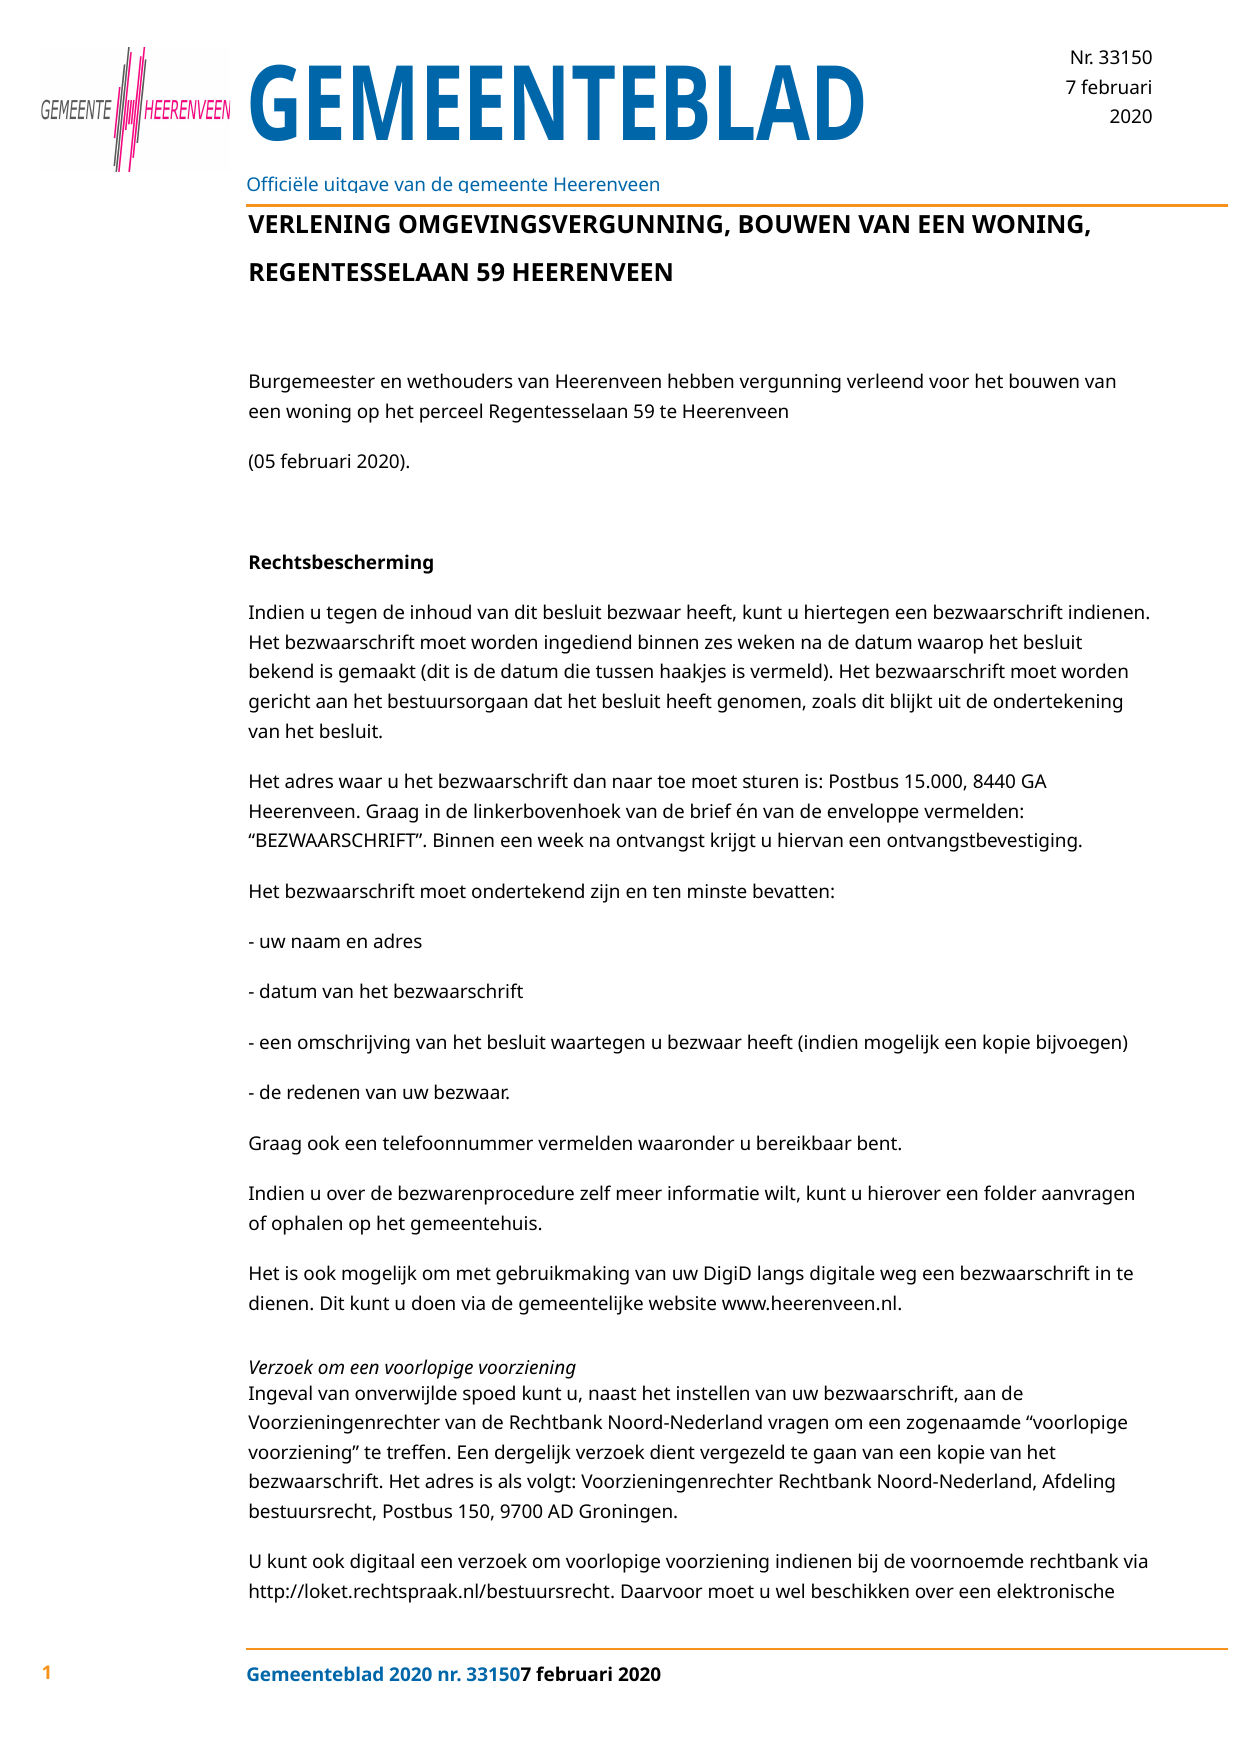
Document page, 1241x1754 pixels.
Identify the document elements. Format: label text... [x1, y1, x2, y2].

text Rechtsbescherming [248, 549, 1152, 575]
text Het bezwaarschrift moet ondertekend zijn en ten minste bevatten: [248, 878, 1152, 904]
text - de redenen van uw bezwaar. [248, 1079, 1152, 1105]
text Indien u over de bezwarenprocedure zelf meer informatie wilt, kunt u hierover een folder aanvragen of ophalen op het gemeentehuis. [248, 1180, 1152, 1236]
text Het is ook mogelijk om met gebruikmaking van uw DigiD langs digitale weg een bezwaarschrift in te dienen. Dit kunt u doen via de gemeentelijke website www.heerenveen.nl. [248, 1260, 1152, 1316]
text - datum van het bezwaarschrift [248, 979, 1152, 1004]
picture [41, 47, 231, 172]
text Graag ook een telefoonnummer vermelden waaronder u bereikbaar bent. [248, 1130, 1152, 1156]
text (05 februari 2020). [248, 448, 1152, 474]
text U kunt ook digitaal een verzoek om voorlopige voorziening indienen bij de voornoemde rechtbank via http://loket.rechtspraak.nl/bestuursrecht. Daarvoor moet u wel beschikken over een elektronische [248, 1548, 1152, 1604]
text Het adres waar u het bezwaarschrift dan naar toe moet sturen is: Postbus 15.000, 8440 GA Heerenveen. Graag in de linkerbovenhoek van de brief én van de enveloppe vermelden: “BEZWAARSCHRIFT”. Binnen een week na ontvangst krijgt u hiervan een ontvangstbevestiging. [248, 768, 1152, 853]
text Indien u tegen de inhoud van dit besluit bezwaar heeft, kunt u hiertegen een bezwaarschrift indienen. Het bezwaarschrift moet worden ingediend binnen zes weken na de datum waarop het besluit bekend is gemaakt (dit is de datum die tussen haakjes is vermeld). Het bezwaarschrift moet worden gericht aan het bestuursorgaan dat het besluit heeft genomen, zoals dit blijkt uit de ondertekening van het besluit. [248, 599, 1152, 744]
text - uw naam en adres [248, 928, 1152, 954]
text Verzoek om een voorlopige voorziening [248, 1354, 1152, 1380]
text Ingeval van onverwijlde spoed kunt u, naast het instellen van uw bezwaarschrift, aan de Voorzieningenrechter van de Rechtbank Noord-Nederland vragen om een zogenaamde “voorlopige voorziening” te treffen. Een dergelijk verzoek dient vergezeld te gaan van een kopie van het bezwaarschrift. Het adres is als volgt: Voorzieningenrechter Rechtbank Noord-Nederland, Afdeling bestuursrecht, Postbus 150, 9700 AD Groningen. [248, 1380, 1152, 1524]
text Burgemeester en wethouders van Heerenveen hebben vergunning verleend voor het bouwen van een woning op het perceel Regentesselaan 59 te Heerenveen [248, 368, 1152, 424]
text - een omschrijving van het besluit waartegen u bezwaar heeft (indien mogelijk een kopie bijvoegen) [248, 1029, 1152, 1055]
text VERLENING OMGEVINGSVERGUNNING, BOUWEN VAN EEN WONING, REGENTESSELAAN 59 HEERENVEEN [248, 207, 1152, 288]
